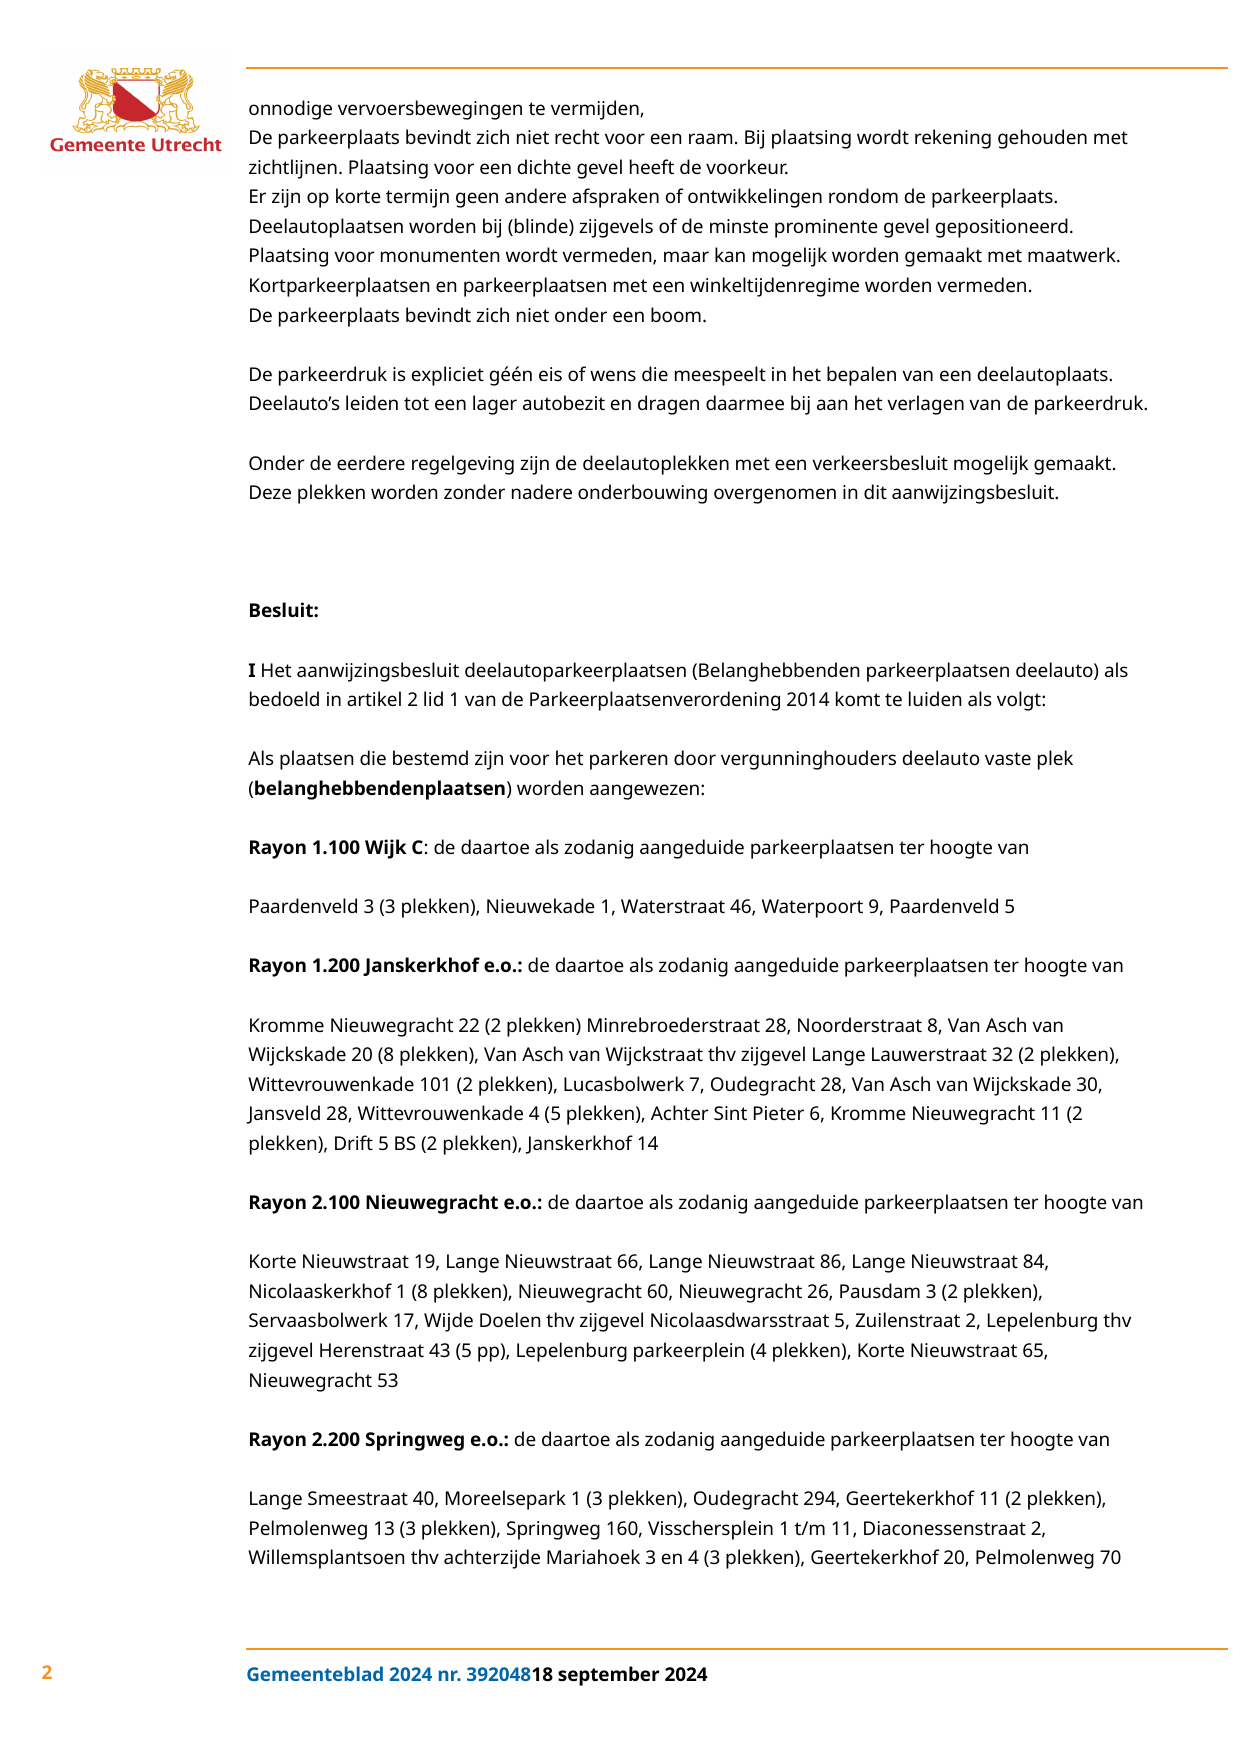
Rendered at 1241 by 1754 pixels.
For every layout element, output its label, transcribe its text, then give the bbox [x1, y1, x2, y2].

text Korte Nieuwstraat 19, Lange Nieuwstraat 66, Lange Nieuwstraat 86, Lange Nieuwstraat 84, Nicolaaskerkhof 1 (8 plekken), Nieuwegracht 60, Nieuwegracht 26, Pausdam 3 (2 plekken), Servaasbolwerk 17, Wijde Doelen thv zijgevel Nicolaasdwarsstraat 5, Zuilenstraat 2, Lepelenburg thv zijgevel Herenstraat 43 (5 pp), Lepelenburg parkeerplein (4 plekken), Korte Nieuwstraat 65, Nieuwegracht 53 [248, 1248, 1152, 1393]
text De parkeerdruk is expliciet géén eis of wens die meespeelt in het bepalen van een deelautoplaats. Deelauto’s leiden tot een lager autobezit en dragen daarmee bij aan het verlagen van de parkeerdruk. [248, 361, 1152, 416]
text Als plaatsen die bestemd zijn voor het parkeren door vergunninghouders deelauto vaste plek (belanghebbendenplaatsen) worden aangewezen: [248, 746, 1152, 801]
text Plaatsing voor monumenten wordt vermeden, maar kan mogelijk worden gemaakt met maatwerk. [248, 243, 1152, 268]
text Onder de eerdere regelgeving zijn de deelautoplekken met een verkeersbesluit mogelijk gemaakt. Deze plekken worden zonder nadere onderbouwing overgenomen in dit aanwijzingsbesluit. [248, 450, 1152, 505]
text I Het aanwijzingsbesluit deelautoparkeerplaatsen (Belanghebbenden parkeerplaatsen deelauto) als bedoeld in artikel 2 lid 1 van de Parkeerplaatsenverordening 2014 komt te luiden als volgt: [248, 657, 1152, 712]
text De parkeerplaats bevindt zich niet recht voor een raam. Bij plaatsing wordt rekening gehouden met zichtlijnen. Plaatsing voor een dichte gevel heeft de voorkeur. [248, 124, 1152, 180]
text Er zijn op korte termijn geen andere afspraken of ontwikkelingen rondom de parkeerplaats. [248, 183, 1152, 209]
text Rayon 2.200 Springweg e.o.: de daartoe als zodanig aangeduide parkeerplaatsen ter hoogte van [248, 1426, 1152, 1452]
text Rayon 1.100 Wijk C: de daartoe als zodanig aangeduide parkeerplaatsen ter hoogte van [248, 834, 1152, 860]
text Rayon 1.200 Janskerkhof e.o.: de daartoe als zodanig aangeduide parkeerplaatsen ter hoogte van [248, 953, 1152, 978]
text Lange Smeestraat 40, Moreelsepark 1 (3 plekken), Oudegracht 294, Geertekerkhof 11 (2 plekken), Pelmolenweg 13 (3 plekken), Springweg 160, Visschersplein 1 t/m 11, Diaconessenstraat 2, Willemsplantsoen thv achterzijde Mariahoek 3 en 4 (3 plekken), Geertekerkhof 20, Pelmolenweg 70 [248, 1485, 1152, 1570]
text Kromme Nieuwegracht 22 (2 plekken) Minrebroederstraat 28, Noorderstraat 8, Van Asch van Wijckskade 20 (8 plekken), Van Asch van Wijckstraat thv zijgevel Lange Lauwerstraat 32 (2 plekken), Wittevrouwenkade 101 (2 plekken), Lucasbolwerk 7, Oudegracht 28, Van Asch van Wijckskade 30, Jansveld 28, Wittevrouwenkade 4 (5 plekken), Achter Sint Pieter 6, Kromme Nieuwegracht 11 (2 plekken), Drift 5 BS (2 plekken), Janskerkhof 14 [248, 1012, 1152, 1156]
text Deelautoplaatsen worden bij (blinde) zijgevels of de minste prominente gevel gepositioneerd. [248, 213, 1152, 239]
text onnodige vervoersbewegingen te vermijden, [248, 95, 1152, 121]
text Rayon 2.100 Nieuwegracht e.o.: de daartoe als zodanig aangeduide parkeerplaatsen ter hoogte van [248, 1189, 1152, 1215]
text De parkeerplaats bevindt zich niet onder een boom. [248, 302, 1152, 328]
text Paardenveld 3 (3 plekken), Nieuwekade 1, Waterstraat 46, Waterpoort 9, Paardenveld 5 [248, 893, 1152, 919]
text Kortparkeerplaatsen en parkeerplaatsen met een winkeltijdenregime worden vermeden. [248, 272, 1152, 298]
text Besluit: [248, 598, 1152, 623]
picture [41, 47, 231, 172]
